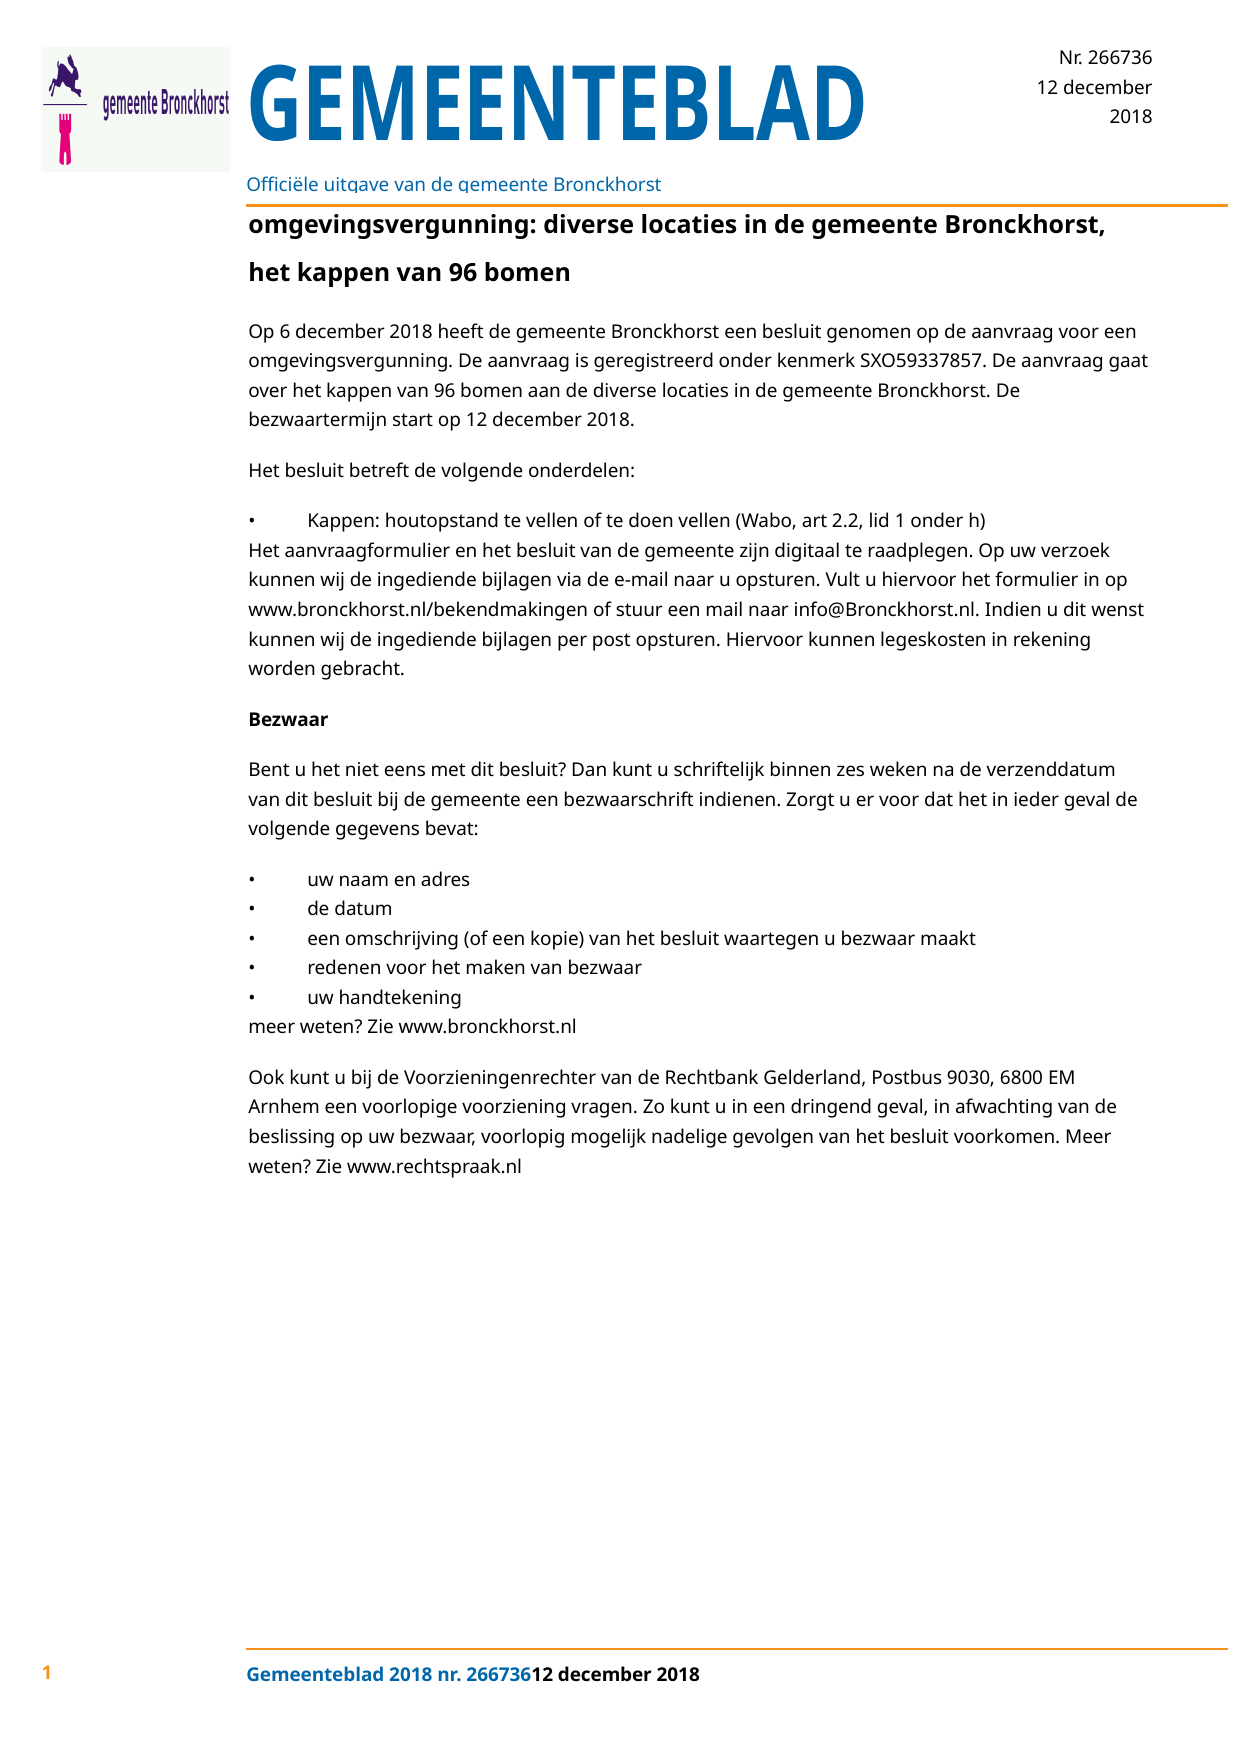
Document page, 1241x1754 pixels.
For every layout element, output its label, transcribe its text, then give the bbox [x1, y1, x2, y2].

list Kappen: houtopstand te vellen of te doen vellen (Wabo, art 2.2, lid 1 onder h) [248, 507, 1152, 533]
text Het besluit betreft de volgende onderdelen: [248, 457, 1152, 483]
list redenen voor het maken van bezwaar [248, 954, 1152, 980]
text Bezwaar [248, 706, 1152, 732]
list een omschrijving (of een kopie) van het besluit waartegen u bezwaar maakt [248, 925, 1152, 951]
text Het aanvraagformulier en het besluit van de gemeente zijn digitaal te raadplegen. Op uw verzoek kunnen wij de ingediende bijlagen via de e-mail naar u opsturen. Vult u hiervoor het formulier in op www.bronckhorst.nl/bekendmakingen of stuur een mail naar info@Bronckhorst.nl. Indien u dit wenst kunnen wij de ingediende bijlagen per post opsturen. Hiervoor kunnen legeskosten in rekening worden gebracht. [248, 537, 1152, 681]
text omgevingsvergunning: diverse locaties in de gemeente Bronckhorst, het kappen van 96 bomen [248, 207, 1152, 288]
text Ook kunt u bij de Voorzieningenrechter van de Rechtbank Gelderland, Postbus 9030, 6800 EM Arnhem een voorlopige voorziening vragen. Zo kunt u in een dringend geval, in afwachting van de beslissing op uw bezwaar, voorlopig mogelijk nadelige gevolgen van het besluit voorkomen. Meer weten? Zie www.rechtspraak.nl [248, 1064, 1152, 1179]
picture [41, 47, 231, 172]
text meer weten? Zie www.bronckhorst.nl [248, 1014, 1152, 1039]
list uw naam en adres [248, 866, 1152, 892]
list uw handtekening [248, 984, 1152, 1010]
text Bent u het niet eens met dit besluit? Dan kunt u schriftelijk binnen zes weken na de verzenddatum van dit besluit bij de gemeente een bezwaarschrift indienen. Zorgt u er voor dat het in ieder geval de volgende gegevens bevat: [248, 756, 1152, 841]
list de datum [248, 895, 1152, 921]
text Op 6 december 2018 heeft de gemeente Bronckhorst een besluit genomen op de aanvraag voor een omgevingsvergunning. De aanvraag is geregistreerd onder kenmerk SXO59337857. De aanvraag gaat over het kappen van 96 bomen aan de diverse locaties in de gemeente Bronckhorst. De bezwaartermijn start op 12 december 2018. [248, 318, 1152, 432]
